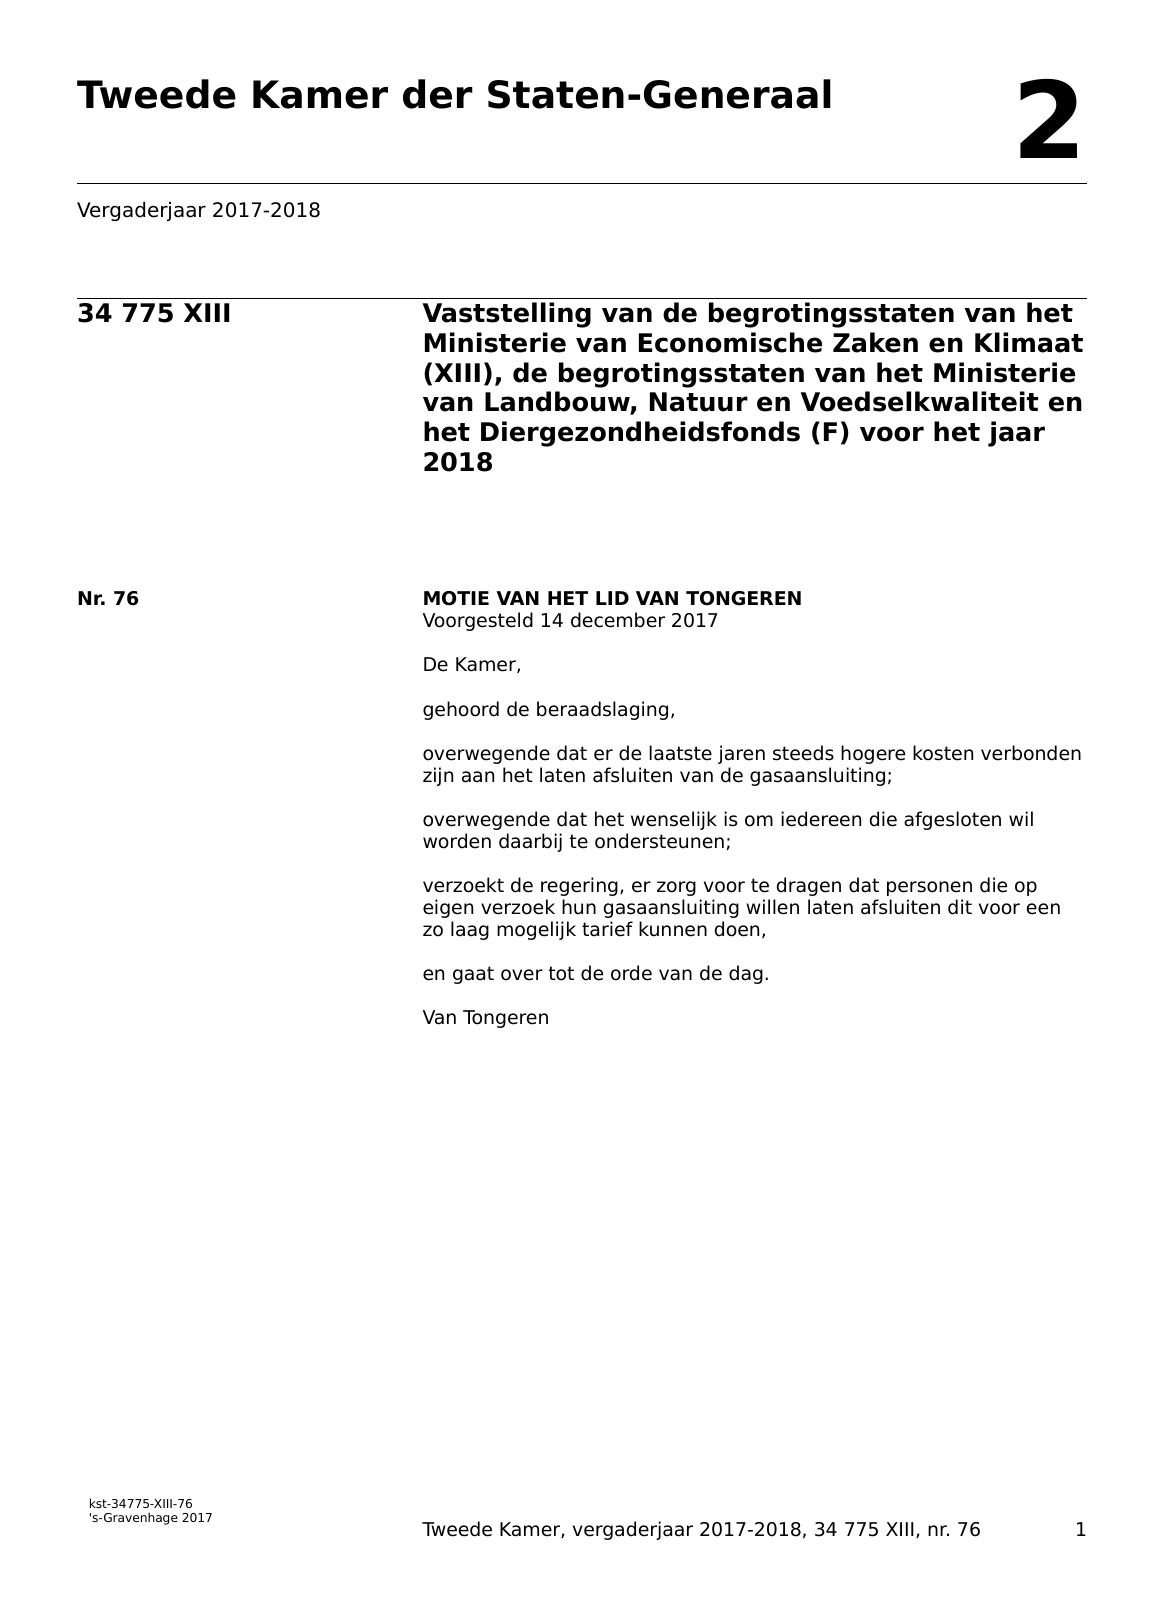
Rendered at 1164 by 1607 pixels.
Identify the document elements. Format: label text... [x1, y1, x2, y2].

subtitle 34 775 XIII Vaststelling van de begrotingsstaten van het Ministerie van Economische Zaken en Klimaat (XIII), de begrotingsstaten van het Ministerie van Landbouw, Natuur en Voedselkwaliteit en het Diergezondheidsfonds (F) voor het jaar 2018 [77, 299, 1087, 477]
text verzoekt de regering, er zorg voor te dragen dat personen die op eigen verzoek hun gasaansluiting willen laten afsluiten dit voor een zo laag mogelijk tarief kunnen doen, [422, 875, 1087, 941]
text gehoord de beraadslaging, [422, 698, 1087, 720]
table_header 2 [886, 59, 1087, 183]
table_cell Vergaderjaar 2017-2018 [77, 184, 1087, 298]
text en gaat over tot de orde van de dag. [422, 963, 1087, 985]
text Van Tongeren [422, 1007, 1087, 1029]
subtitle Nr. 76 MOTIE VAN HET LID VAN TONGEREN [77, 588, 1087, 610]
text kst-34775-XIII-76 [88, 1497, 323, 1511]
text De Kamer, [422, 654, 1087, 676]
text overwegende dat het wenselijk is om iedereen die afgesloten wil worden daarbij te ondersteunen; [422, 809, 1087, 853]
text 's-Gravenhage 2017 [88, 1511, 323, 1525]
text Voorgesteld 14 december 2017 [422, 610, 1087, 632]
text overwegende dat er de laatste jaren steeds hogere kosten verbonden zijn aan het laten afsluiten van de gasaansluiting; [422, 743, 1087, 787]
table_header Tweede Kamer der Staten-Generaal [77, 59, 886, 183]
